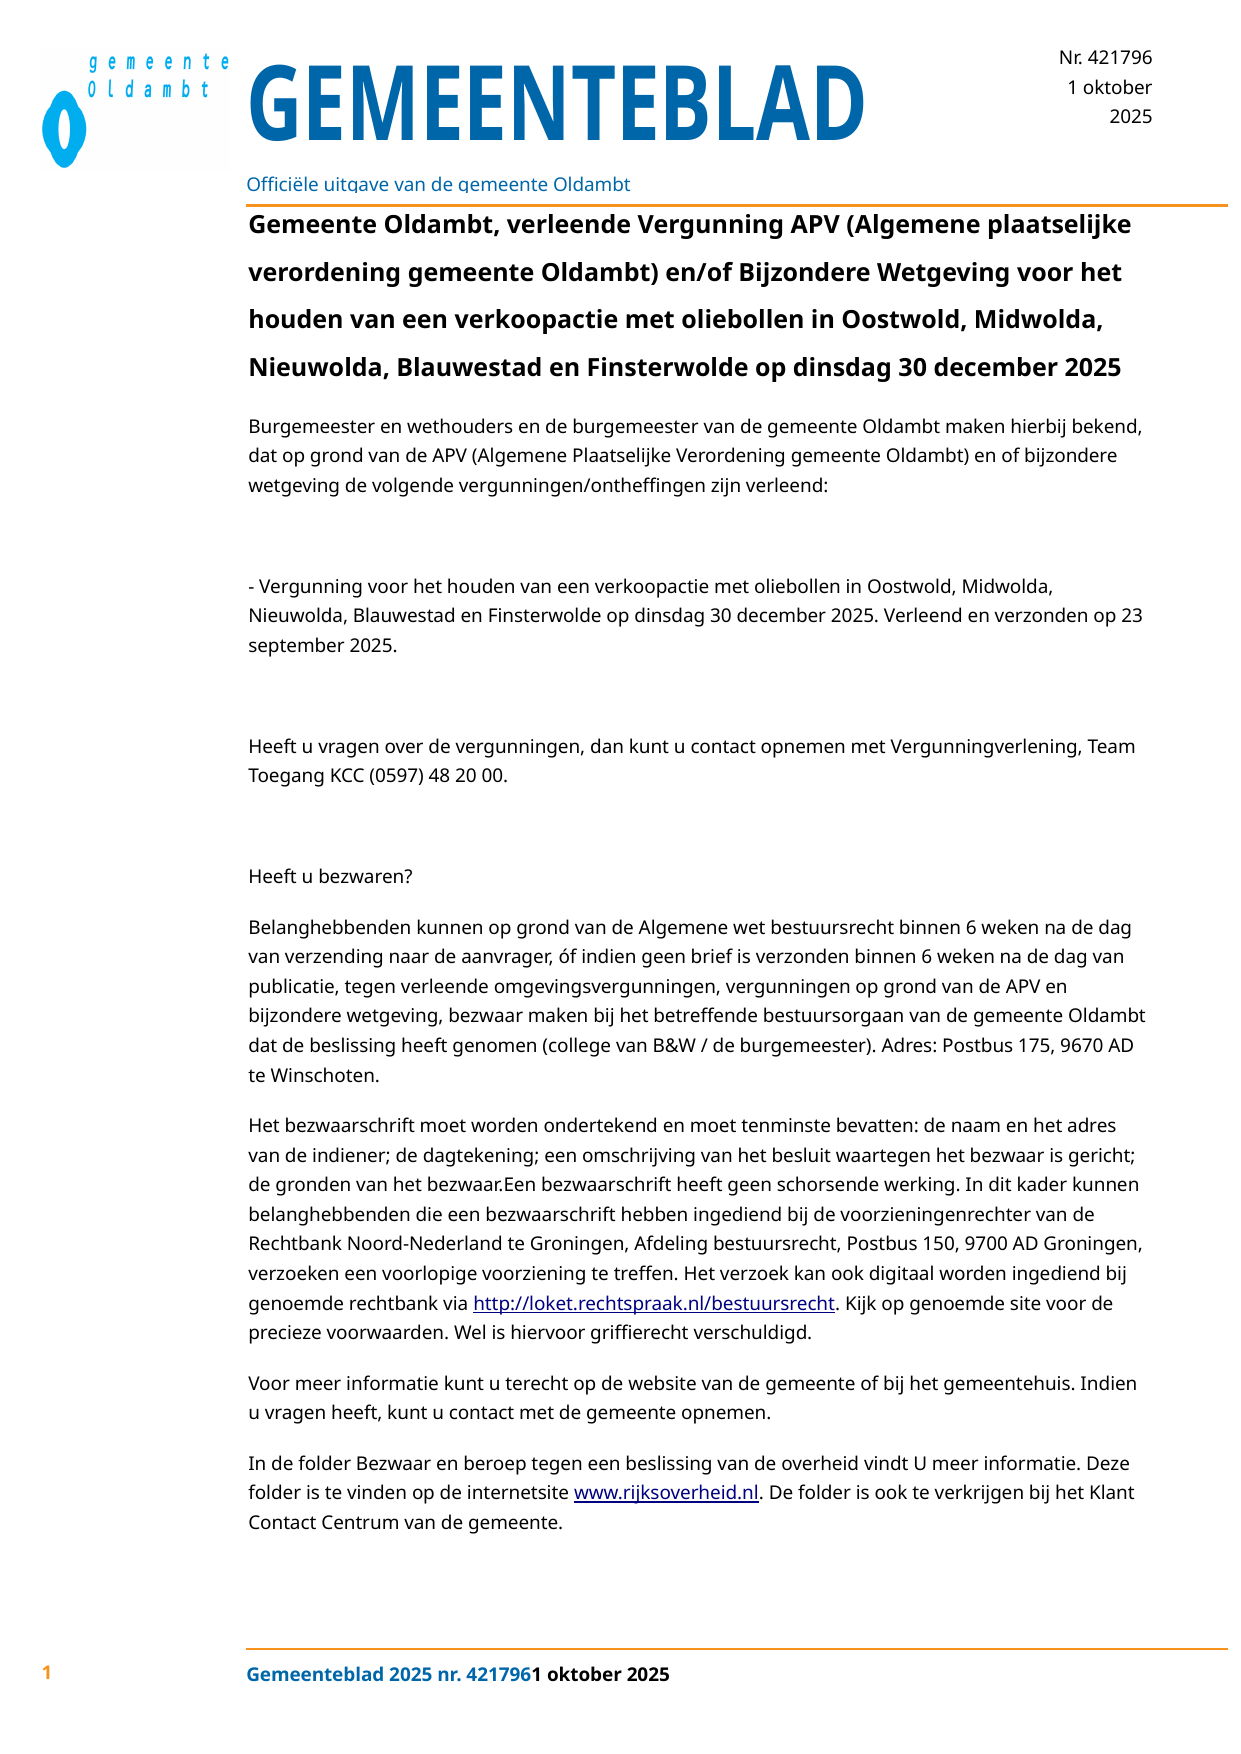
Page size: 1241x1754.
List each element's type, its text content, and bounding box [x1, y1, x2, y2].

picture [41, 47, 231, 172]
text In de folder Bezwaar en beroep tegen een beslissing van de overheid vindt U meer informatie. Deze folder is te vinden op de internetsite www.rijksoverheid.nl. De folder is ook te verkrijgen bij het Klant Contact Centrum van de gemeente. [248, 1450, 1152, 1535]
text Voor meer informatie kunt u terecht op de website van de gemeente of bij het gemeentehuis. Indien u vragen heeft, kunt u contact met de gemeente opnemen. [248, 1370, 1152, 1425]
text Heeft u bezwaren? [248, 863, 1152, 889]
text Het bezwaarschrift moet worden ondertekend en moet tenminste bevatten: de naam en het adres van de indiener; de dagtekening; een omschrijving van het besluit waartegen het bezwaar is gericht; de gronden van het bezwaar.Een bezwaarschrift heeft geen schorsende werking. In dit kader kunnen belanghebbenden die een bezwaarschrift hebben ingediend bij de voorzieningenrechter van de Rechtbank Noord-Nederland te Groningen, Afdeling bestuursrecht, Postbus 150, 9700 AD Groningen, verzoeken een voorlopige voorziening te treffen. Het verzoek kan ook digitaal worden ingediend bij genoemde rechtbank via http://loket.rechtspraak.nl/bestuursrecht. Kijk op genoemde site voor de precieze voorwaarden. Wel is hiervoor griffierecht verschuldigd. [248, 1112, 1152, 1345]
text Heeft u vragen over de vergunningen, dan kunt u contact opnemen met Vergunningverlening, Team Toegang KCC (0597) 48 20 00. [248, 733, 1152, 788]
text Gemeente Oldambt, verleende Vergunning APV (Algemene plaatselijke verordening gemeente Oldambt) en/of Bijzondere Wetgeving voor het houden van een verkoopactie met oliebollen in Oostwold, Midwolda, Nieuwolda, Blauwestad en Finsterwolde op dinsdag 30 december 2025 [248, 207, 1152, 384]
text Belanghebbenden kunnen op grond van de Algemene wet bestuursrecht binnen 6 weken na de dag van verzending naar de aanvrager, óf indien geen brief is verzonden binnen 6 weken na de dag van publicatie, tegen verleende omgevingsvergunningen, vergunningen op grond van de APV en bijzondere wetgeving, bezwaar maken bij het betreffende bestuursorgaan van de gemeente Oldambt dat de beslissing heeft genomen (college van B&W / de burgemeester). Adres: Postbus 175, 9670 AD te Winschoten. [248, 914, 1152, 1088]
text - Vergunning voor het houden van een verkoopactie met oliebollen in Oostwold, Midwolda, Nieuwolda, Blauwestad en Finsterwolde op dinsdag 30 december 2025. Verleend en verzonden op 23 september 2025. [248, 573, 1152, 658]
text Burgemeester en wethouders en de burgemeester van de gemeente Oldambt maken hierbij bekend, dat op grond van de APV (Algemene Plaatselijke Verordening gemeente Oldambt) en of bijzondere wetgeving de volgende vergunningen/ontheffingen zijn verleend: [248, 413, 1152, 498]
